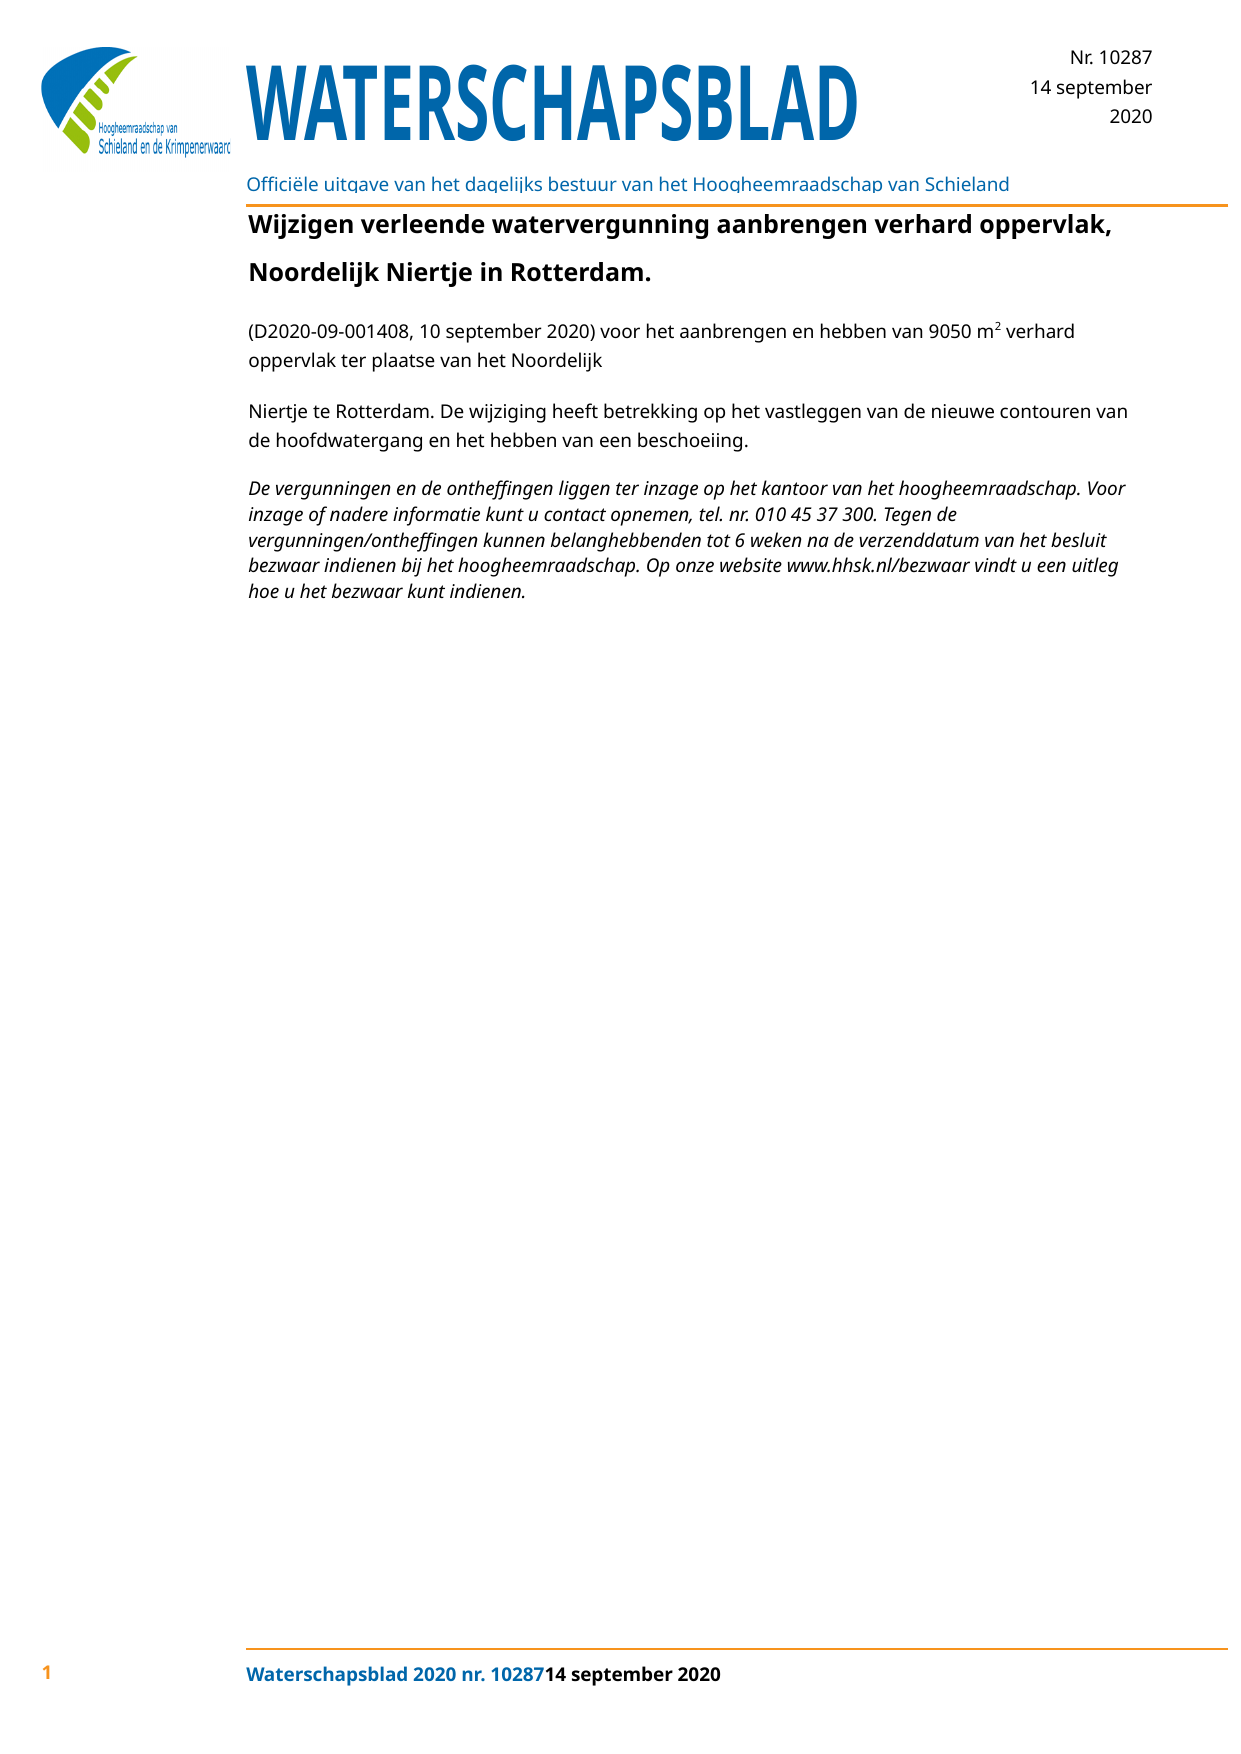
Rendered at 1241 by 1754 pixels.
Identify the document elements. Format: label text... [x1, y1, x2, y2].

text (D2020-09-001408, 10 september 2020) voor het aanbrengen en hebben van 9050 m2 verhard oppervlak ter plaatse van het Noordelijk [248, 318, 1152, 373]
text Wijzigen verleende watervergunning aanbrengen verhard oppervlak, Noordelijk Niertje in Rotterdam. [248, 207, 1152, 288]
text De vergunningen en de ontheffingen liggen ter inzage op het kantoor van het hoogheemraadschap. Voor inzage of nadere informatie kunt u contact opnemen, tel. nr. 010 45 37 300. Tegen de vergunningen/ontheffingen kunnen belanghebbenden tot 6 weken na de verzenddatum van het besluit bezwaar indienen bij het hoogheemraadschap. Op onze website www.hhsk.nl/bezwaar vindt u een uitleg hoe u het bezwaar kunt indienen. [248, 475, 1152, 604]
text Niertje te Rotterdam. De wijziging heeft betrekking op het vastleggen van de nieuwe contouren van de hoofdwatergang en het hebben van een beschoeiing. [248, 398, 1152, 453]
picture [41, 47, 231, 172]
